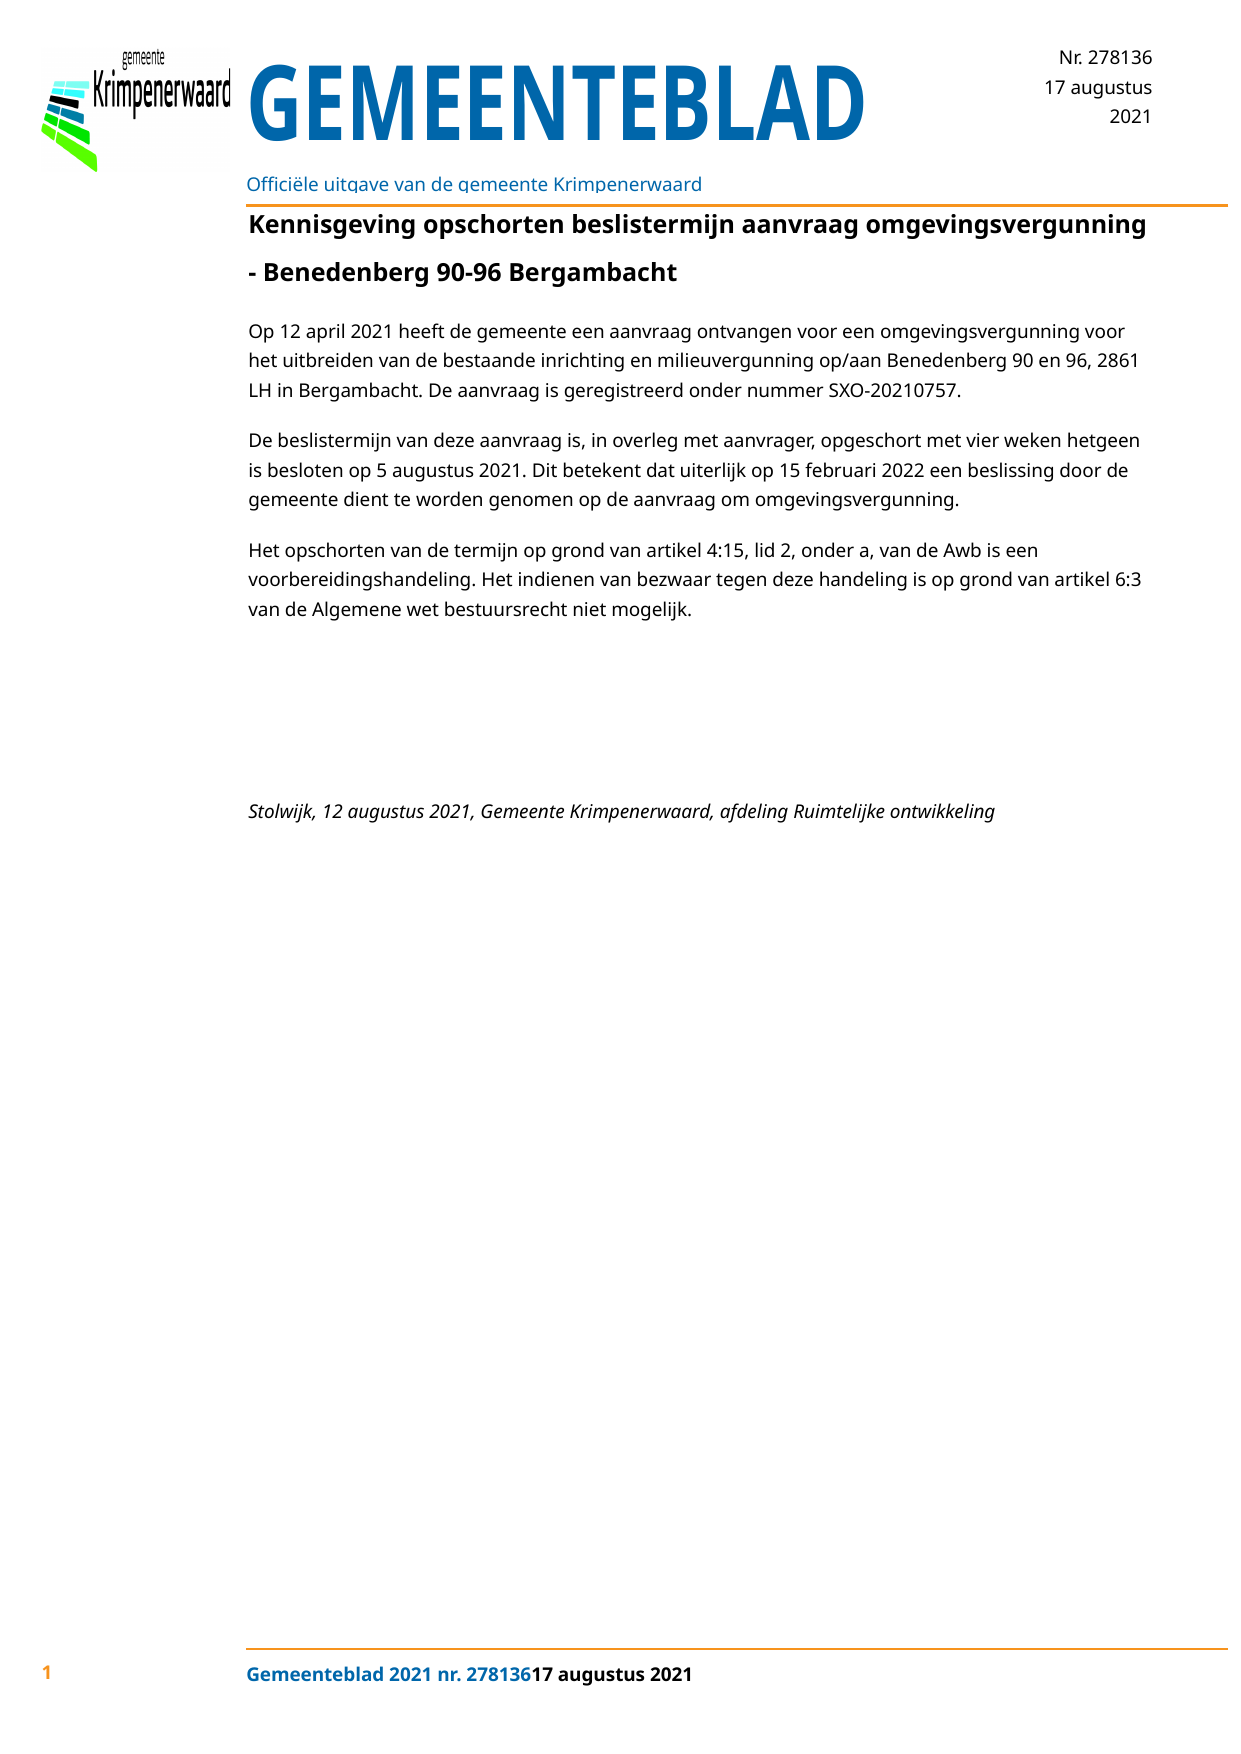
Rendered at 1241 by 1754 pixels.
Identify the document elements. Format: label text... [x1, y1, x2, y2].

text De beslistermijn van deze aanvraag is, in overleg met aanvrager, opgeschort met vier weken hetgeen is besloten op 5 augustus 2021. Dit betekent dat uiterlijk op 15 februari 2022 een beslissing door de gemeente dient te worden genomen op de aanvraag om omgevingsvergunning. [248, 427, 1152, 512]
text Kennisgeving opschorten beslistermijn aanvraag omgevingsvergunning - Benedenberg 90-96 Bergambacht [248, 207, 1152, 288]
text Stolwijk, 12 augustus 2021, Gemeente Krimpenerwaard, afdeling Ruimtelijke ontwikkeling [248, 798, 1152, 824]
picture [41, 47, 231, 172]
text Op 12 april 2021 heeft de gemeente een aanvraag ontvangen voor een omgevingsvergunning voor het uitbreiden van de bestaande inrichting en milieuvergunning op/aan Benedenberg 90 en 96, 2861 LH in Bergambacht. De aanvraag is geregistreerd onder nummer SXO-20210757. [248, 318, 1152, 403]
text Het opschorten van de termijn op grond van artikel 4:15, lid 2, onder a, van de Awb is een voorbereidingshandeling. Het indienen van bezwaar tegen deze handeling is op grond van artikel 6:3 van de Algemene wet bestuursrecht niet mogelijk. [248, 537, 1152, 622]
